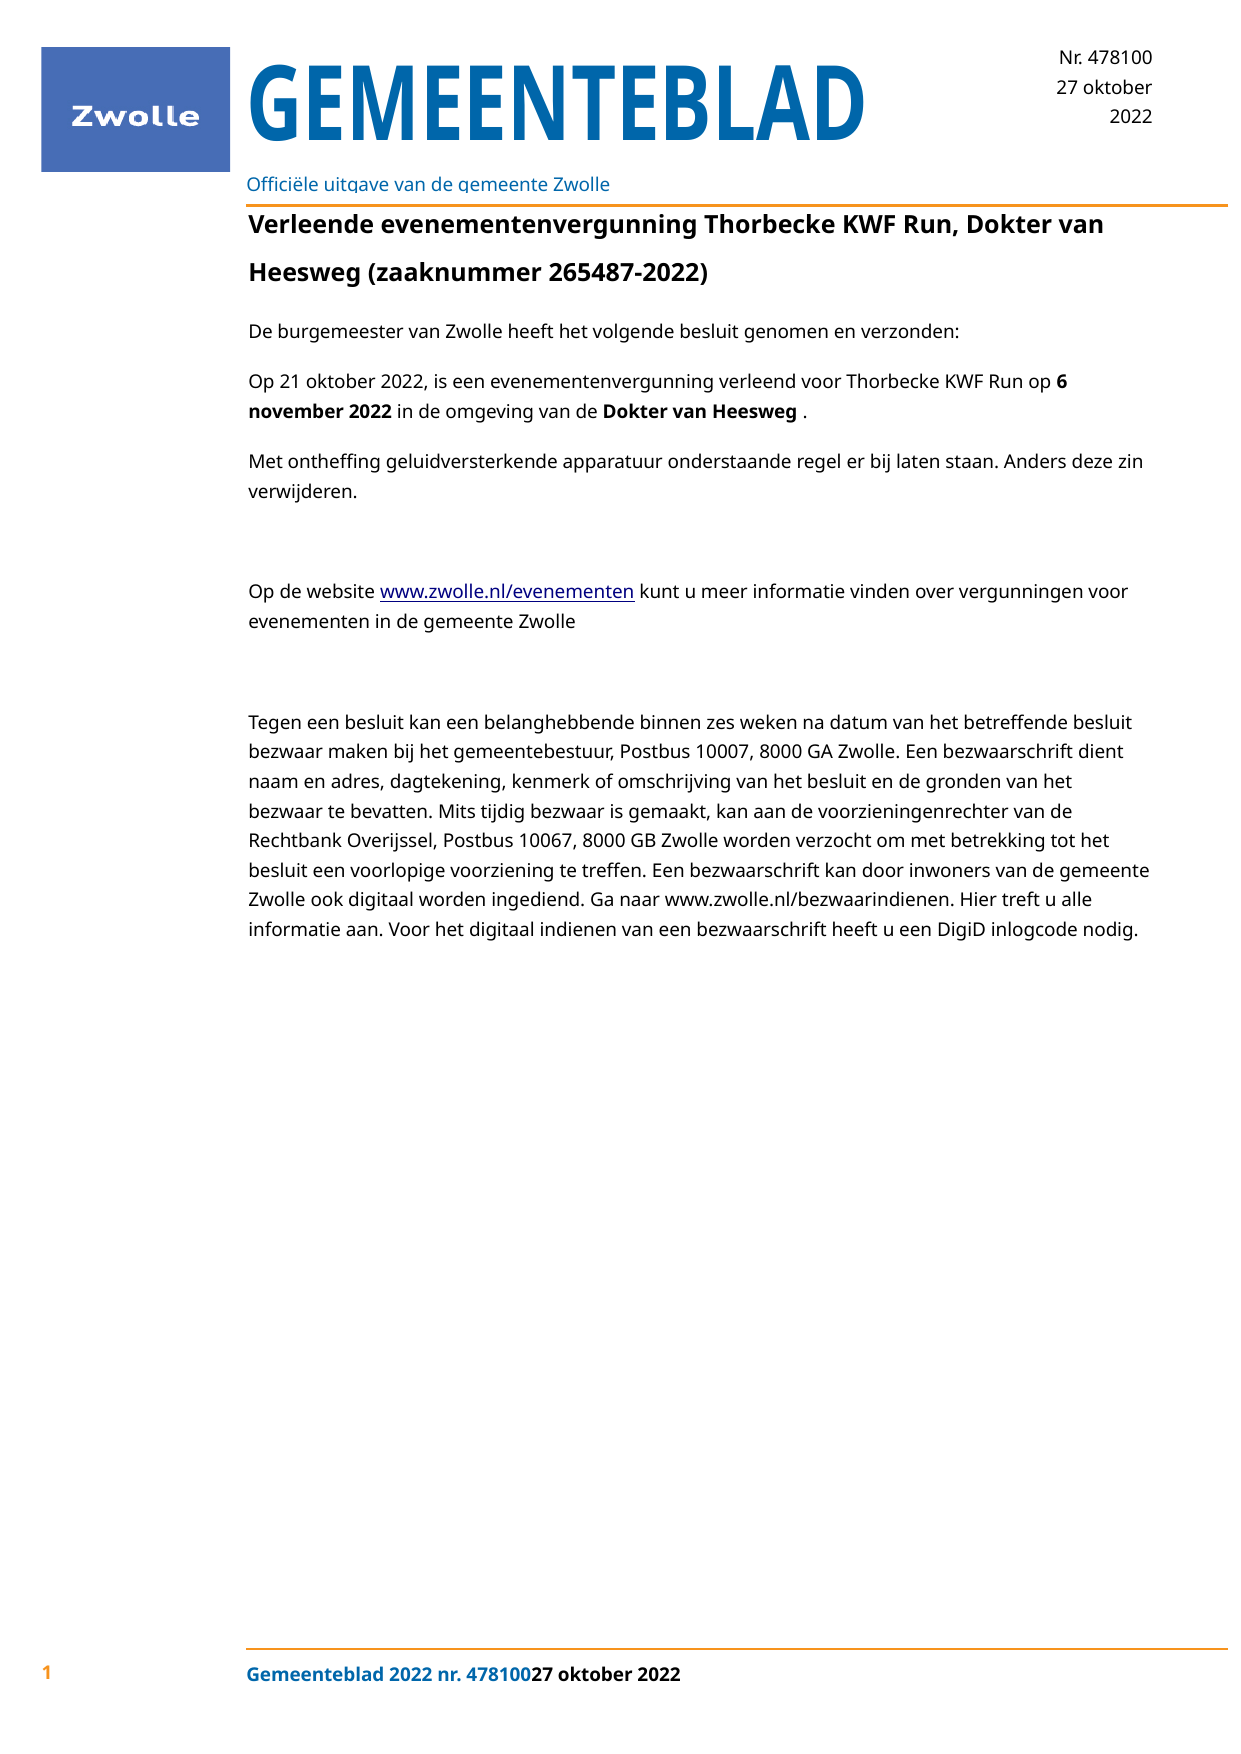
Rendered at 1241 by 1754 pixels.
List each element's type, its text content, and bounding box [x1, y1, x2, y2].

text Verleende evenementenvergunning Thorbecke KWF Run, Dokter van Heesweg (zaaknummer 265487-2022) [248, 207, 1152, 288]
text Met ontheffing geluidversterkende apparatuur onderstaande regel er bij laten staan. Anders deze zin verwijderen. [248, 448, 1152, 504]
text Tegen een besluit kan een belanghebbende binnen zes weken na datum van het betreffende besluit bezwaar maken bij het gemeentebestuur, Postbus 10007, 8000 GA Zwolle. Een bezwaarschrift dient naam en adres, dagtekening, kenmerk of omschrijving van het besluit en de gronden van het bezwaar te bevatten. Mits tijdig bezwaar is gemaakt, kan aan de voorzieningenrechter van de Rechtbank Overijssel, Postbus 10067, 8000 GB Zwolle worden verzocht om met betrekking tot het besluit een voorlopige voorziening te treffen. Een bezwaarschrift kan door inwoners van de gemeente Zwolle ook digitaal worden ingediend. Ga naar www.zwolle.nl/bezwaarindienen. Hier treft u alle informatie aan. Voor het digitaal indienen van een bezwaarschrift heeft u een DigiD inlogcode nodig. [248, 709, 1152, 942]
text Op 21 oktober 2022, is een evenementenvergunning verleend voor Thorbecke KWF Run op 6 november 2022 in de omgeving van de Dokter van Heesweg . [248, 368, 1152, 424]
picture [41, 47, 231, 172]
text De burgemeester van Zwolle heeft het volgende besluit genomen en verzonden: [248, 318, 1152, 344]
text Op de website www.zwolle.nl/evenementen kunt u meer informatie vinden over vergunningen voor evenementen in de gemeente Zwolle [248, 579, 1152, 634]
